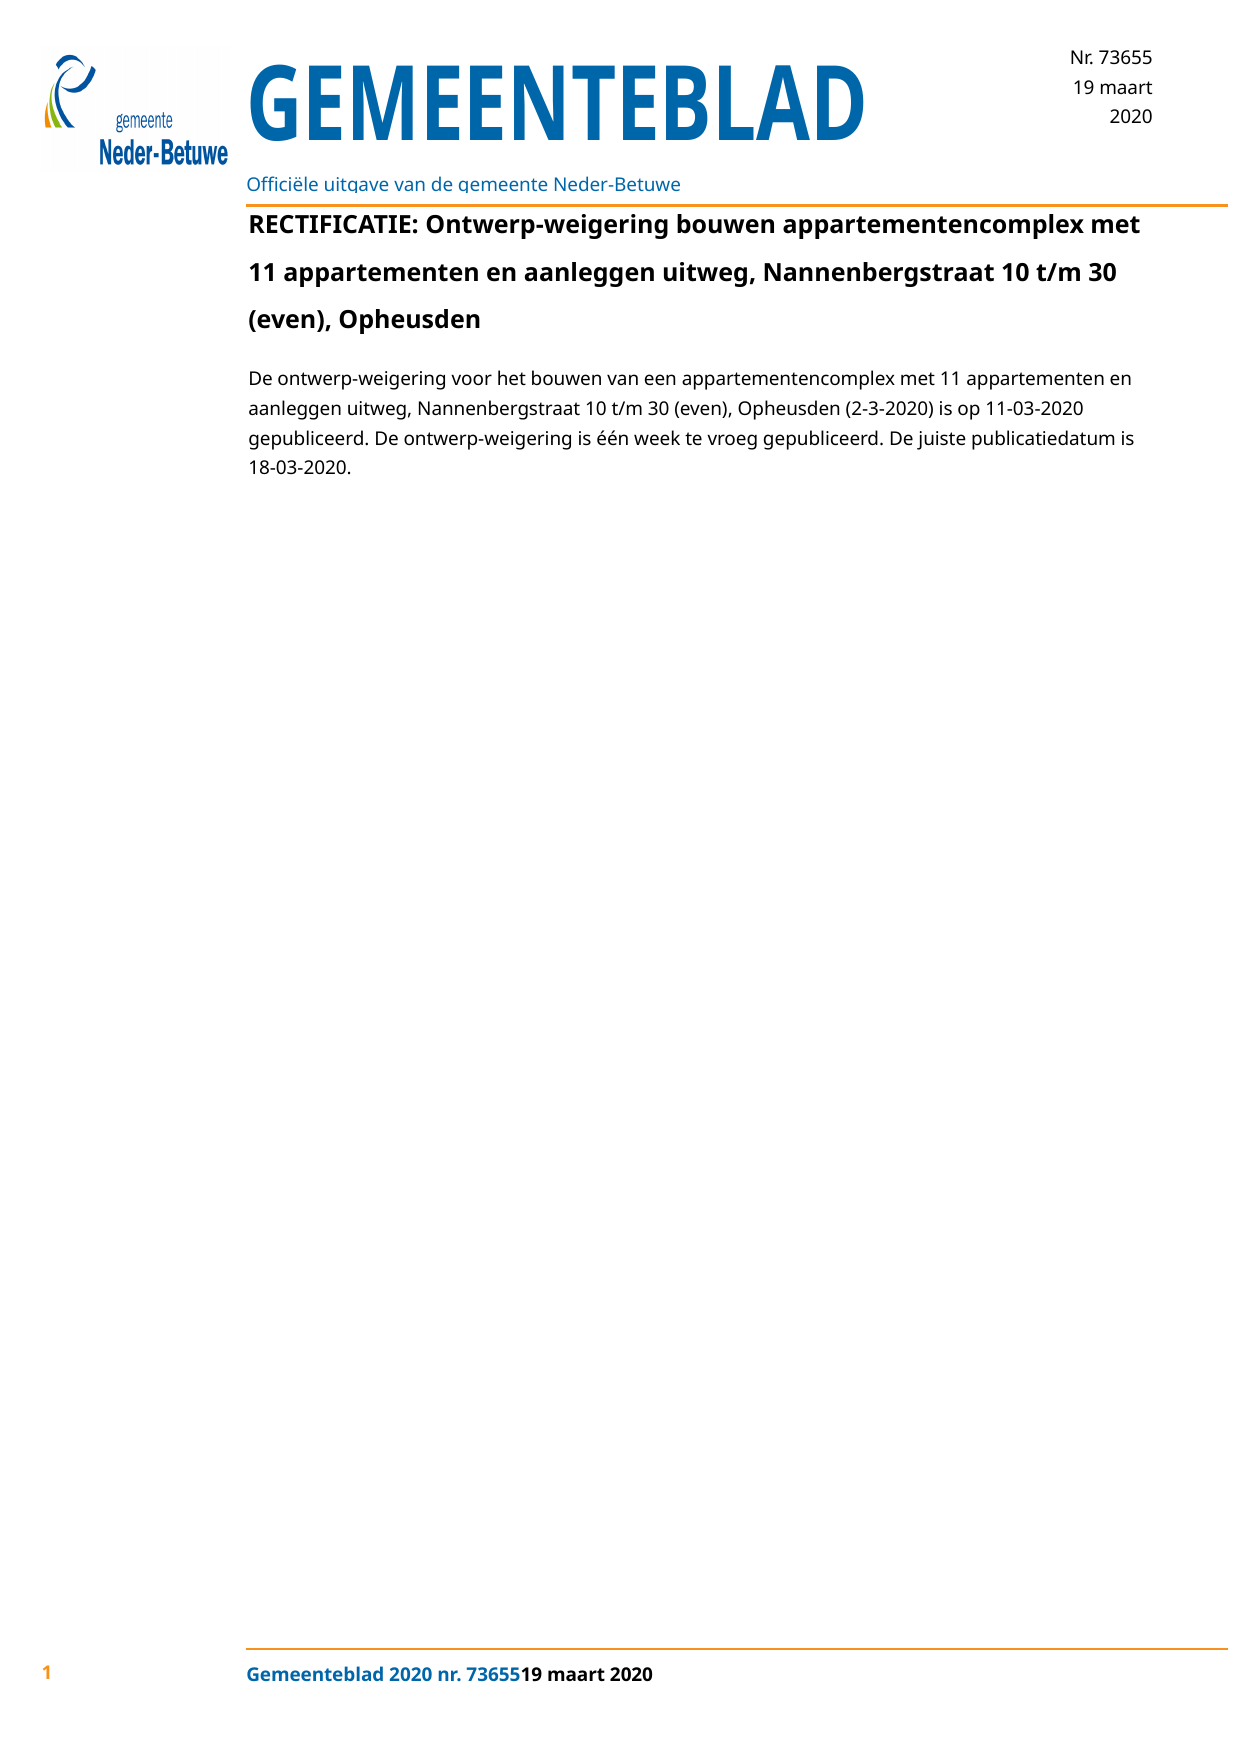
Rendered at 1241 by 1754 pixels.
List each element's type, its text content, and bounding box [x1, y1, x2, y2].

text De ontwerp-weigering voor het bouwen van een appartementencomplex met 11 appartementen en aanleggen uitweg, Nannenbergstraat 10 t/m 30 (even), Opheusden (2-3-2020) is op 11-03-2020 gepubliceerd. De ontwerp-weigering is één week te vroeg gepubliceerd. De juiste publicatiedatum is 18-03-2020. [248, 366, 1152, 480]
text RECTIFICATIE: Ontwerp-weigering bouwen appartementencomplex met 11 appartementen en aanleggen uitweg, Nannenbergstraat 10 t/m 30 (even), Opheusden [248, 207, 1152, 336]
picture [41, 47, 231, 172]
